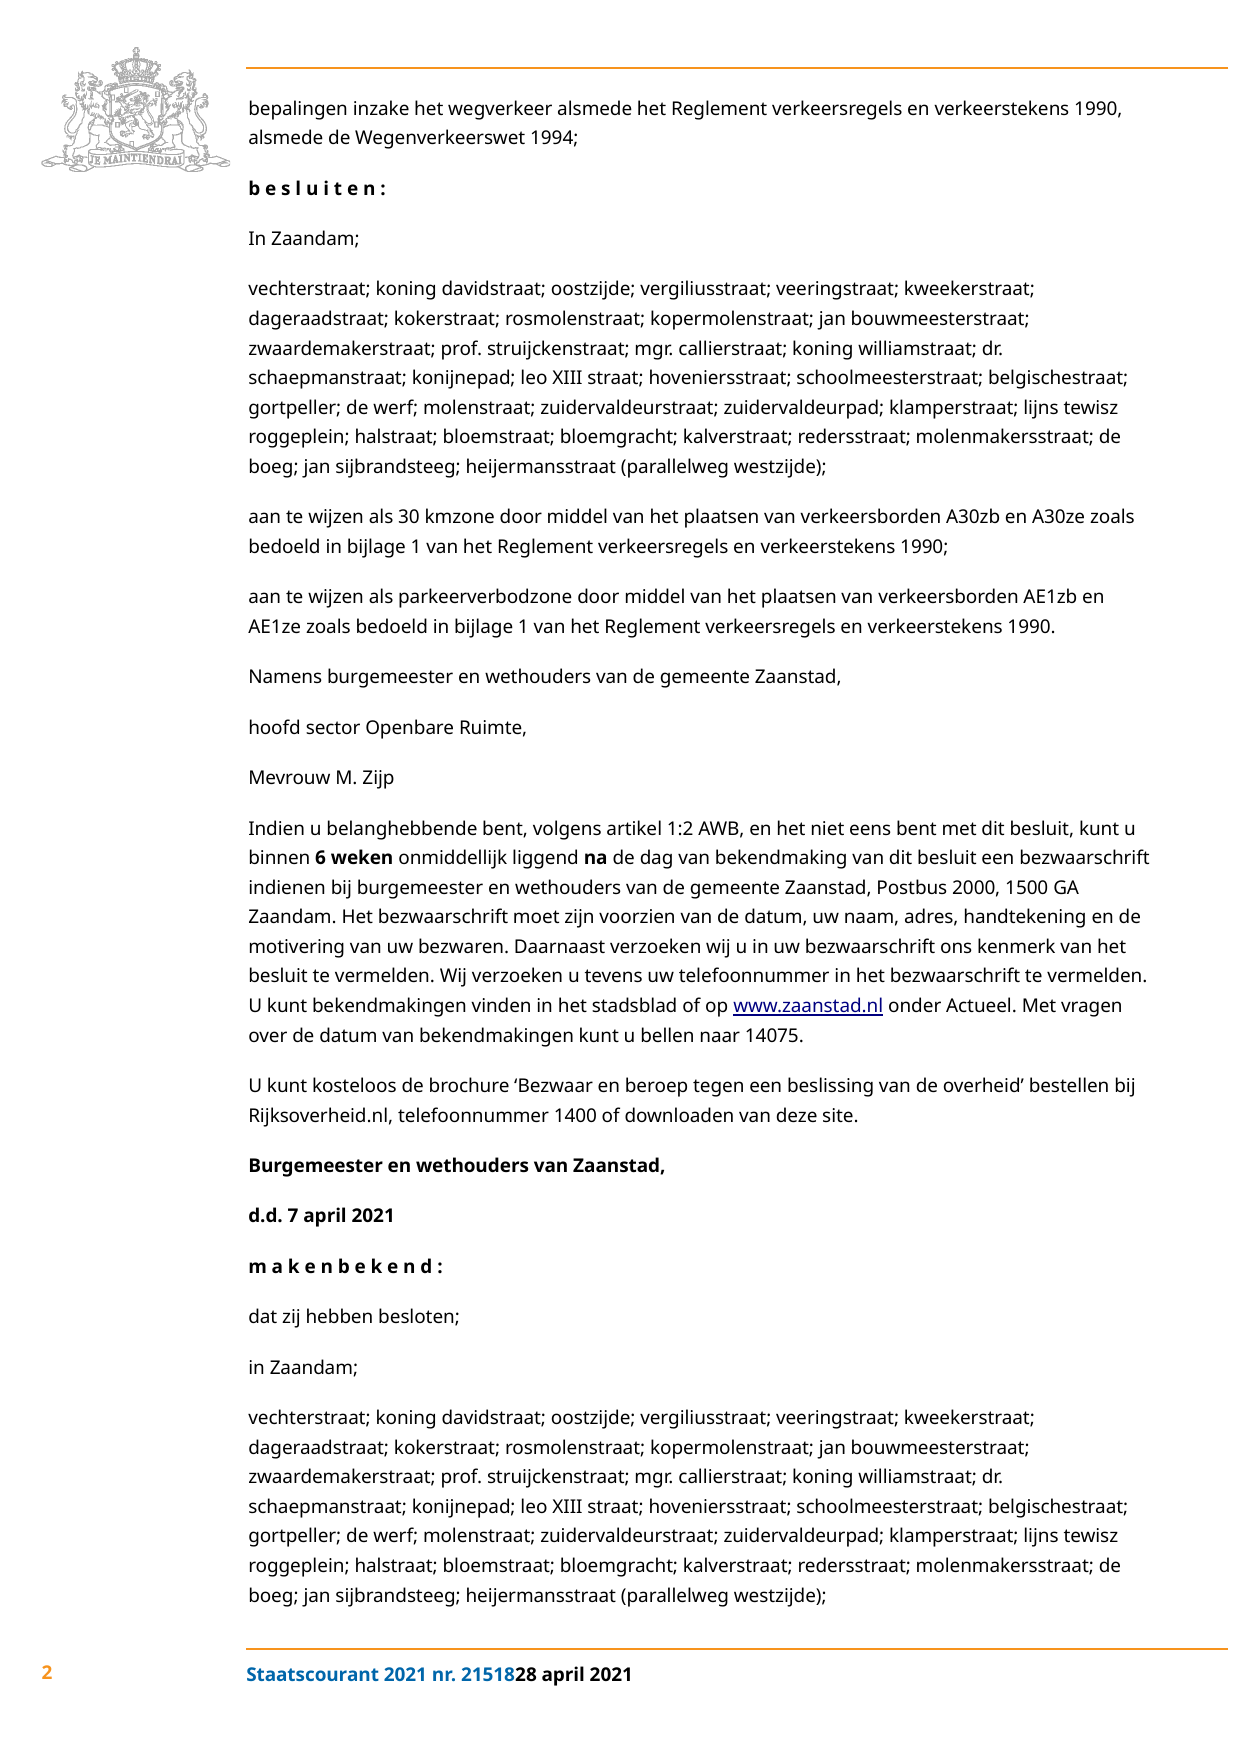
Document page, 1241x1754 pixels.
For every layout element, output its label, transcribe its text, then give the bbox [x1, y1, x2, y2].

text aan te wijzen als parkeerverbodzone door middel van het plaatsen van verkeersborden AE1zb en AE1ze zoals bedoeld in bijlage 1 van het Reglement verkeersregels en verkeerstekens 1990. [248, 583, 1152, 639]
text Indien u belanghebbende bent, volgens artikel 1:2 AWB, en het niet eens bent met dit besluit, kunt u binnen 6 weken onmiddellijk liggend na de dag van bekendmaking van dit besluit een bezwaarschrift indienen bij burgemeester en wethouders van de gemeente Zaanstad, Postbus 2000, 1500 GA Zaandam. Het bezwaarschrift moet zijn voorzien van de datum, uw naam, adres, handtekening en de motivering van uw bezwaren. Daarnaast verzoeken wij u in uw bezwaarschrift ons kenmerk van het besluit te vermelden. Wij verzoeken u tevens uw telefoonnummer in het bezwaarschrift te vermelden. U kunt bekendmakingen vinden in het stadsblad of op www.zaanstad.nl onder Actueel. Met vragen over de datum van bekendmakingen kunt u bellen naar 14075. [248, 815, 1152, 1048]
text vechterstraat; koning davidstraat; oostzijde; vergiliusstraat; veeringstraat; kweekerstraat; dageraadstraat; kokerstraat; rosmolenstraat; kopermolenstraat; jan bouwmeesterstraat; zwaardemakerstraat; prof. struijckenstraat; mgr. callierstraat; koning williamstraat; dr. schaepmanstraat; konijnepad; leo XIII straat; hoveniersstraat; schoolmeesterstraat; belgischestraat; gortpeller; de werf; molenstraat; zuidervaldeurstraat; zuidervaldeurpad; klamperstraat; lijns tewisz roggeplein; halstraat; bloemstraat; bloemgracht; kalverstraat; redersstraat; molenmakersstraat; de boeg; jan sijbrandsteeg; heijermansstraat (parallelweg westzijde); [248, 1404, 1152, 1608]
picture [41, 47, 231, 172]
text dat zij hebben besloten; [248, 1303, 1152, 1329]
text vechterstraat; koning davidstraat; oostzijde; vergiliusstraat; veeringstraat; kweekerstraat; dageraadstraat; kokerstraat; rosmolenstraat; kopermolenstraat; jan bouwmeesterstraat; zwaardemakerstraat; prof. struijckenstraat; mgr. callierstraat; koning williamstraat; dr. schaepmanstraat; konijnepad; leo XIII straat; hoveniersstraat; schoolmeesterstraat; belgischestraat; gortpeller; de werf; molenstraat; zuidervaldeurstraat; zuidervaldeurpad; klamperstraat; lijns tewisz roggeplein; halstraat; bloemstraat; bloemgracht; kalverstraat; redersstraat; molenmakersstraat; de boeg; jan sijbrandsteeg; heijermansstraat (parallelweg westzijde); [248, 276, 1152, 479]
text U kunt kosteloos de brochure ‘Bezwaar en beroep tegen een beslissing van de overheid’ bestellen bij Rijksoverheid.nl, telefoonnummer 1400 of downloaden van deze site. [248, 1072, 1152, 1128]
text d.d. 7 april 2021 [248, 1203, 1152, 1228]
text Mevrouw M. Zijp [248, 764, 1152, 790]
text aan te wijzen als 30 kmzone door middel van het plaatsen van verkeersborden A30zb en A30ze zoals bedoeld in bijlage 1 van het Reglement verkeersregels en verkeerstekens 1990; [248, 503, 1152, 559]
text m a k e n b e k e n d : [248, 1253, 1152, 1279]
text bepalingen inzake het wegverkeer alsmede het Reglement verkeersregels en verkeerstekens 1990, alsmede de Wegenverkeerswet 1994; [248, 95, 1152, 150]
text hoofd sector Openbare Ruimte, [248, 714, 1152, 740]
text Namens burgemeester en wethouders van de gemeente Zaanstad, [248, 663, 1152, 689]
text In Zaandam; [248, 225, 1152, 251]
text Burgemeester en wethouders van Zaanstad, [248, 1152, 1152, 1178]
text in Zaandam; [248, 1354, 1152, 1380]
text b e s l u i t e n : [248, 175, 1152, 201]
